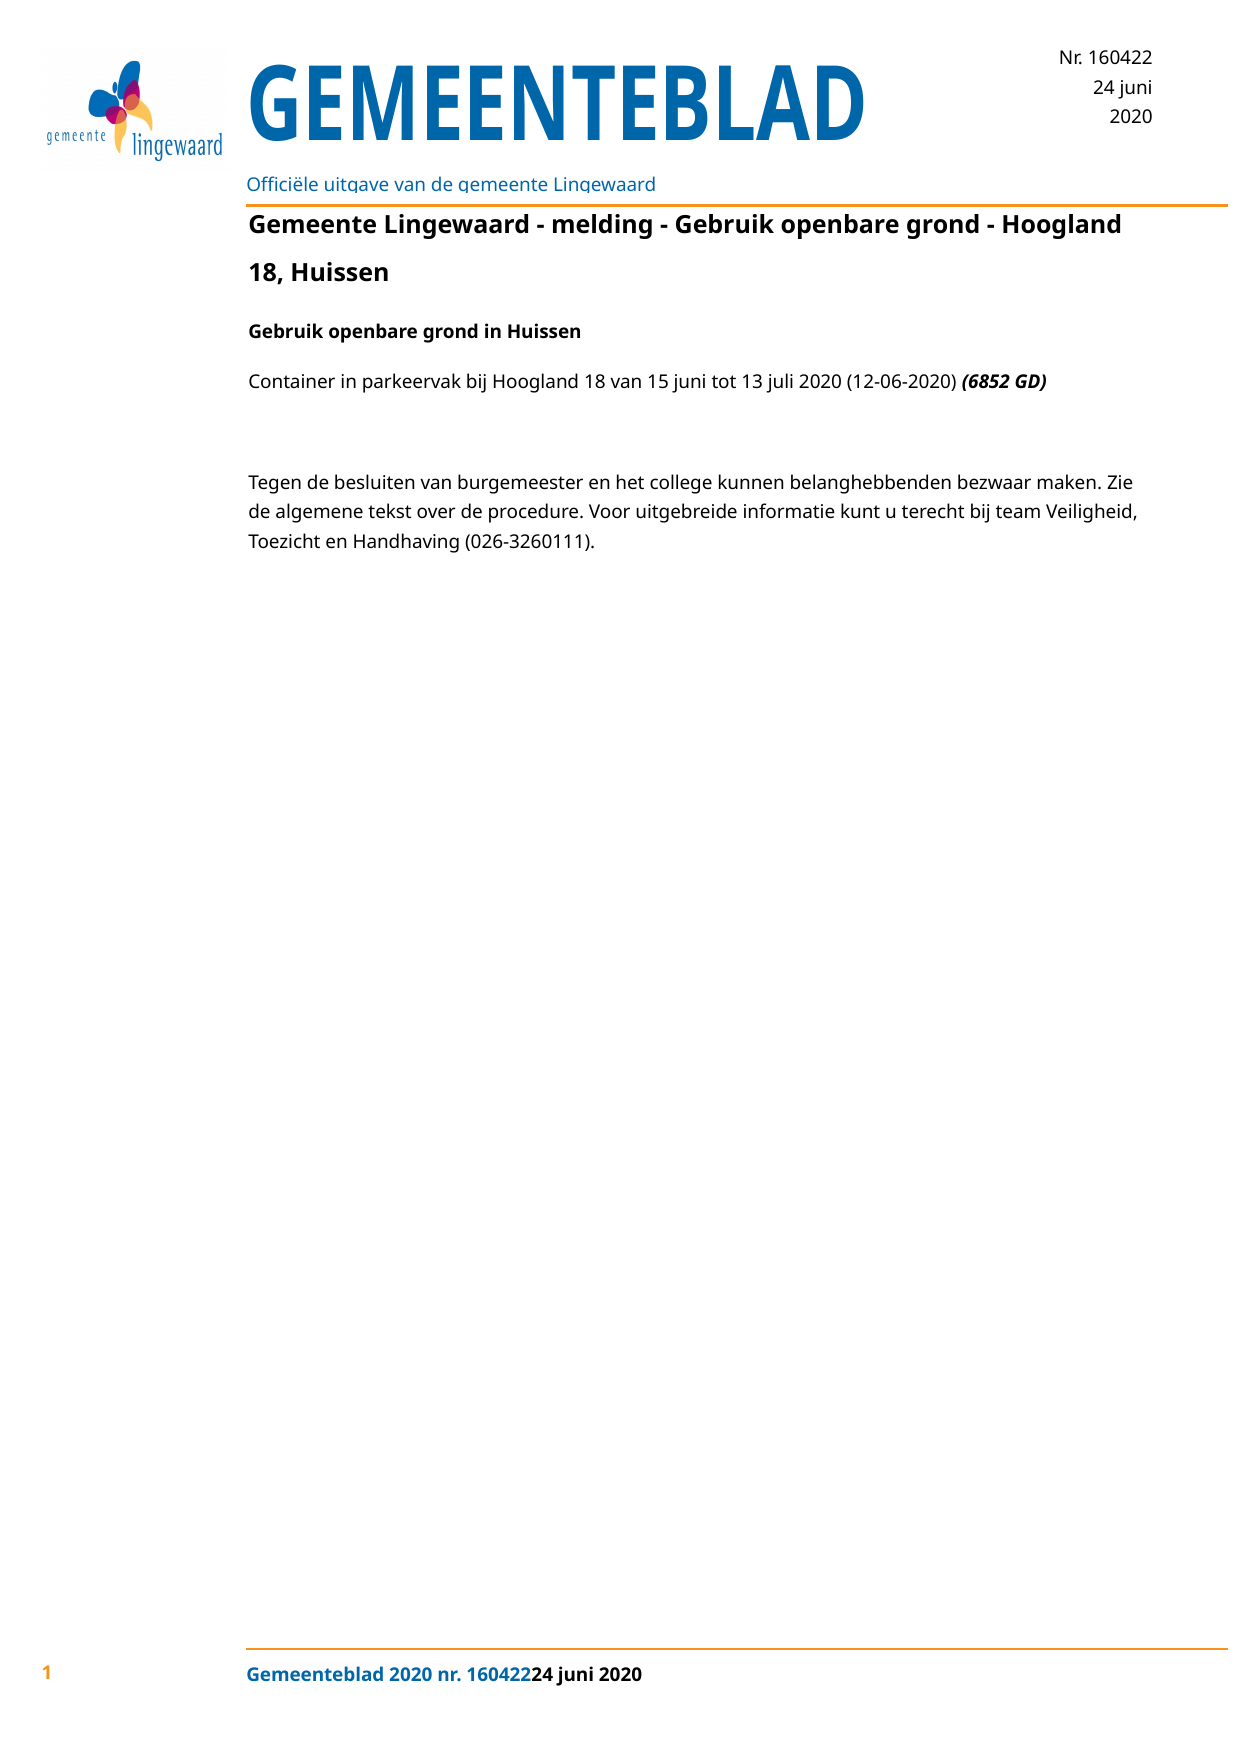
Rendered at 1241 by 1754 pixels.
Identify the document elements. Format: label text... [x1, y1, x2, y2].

text Container in parkeervak bij Hoogland 18 van 15 juni tot 13 juli 2020 (12-06-2020) (6852 GD) [248, 368, 1152, 394]
text Gemeente Lingewaard - melding - Gebruik openbare grond - Hoogland 18, Huissen [248, 207, 1152, 288]
text Tegen de besluiten van burgemeester en het college kunnen belanghebbenden bezwaar maken. Zie de algemene tekst over de procedure. Voor uitgebreide informatie kunt u terecht bij team Veiligheid, Toezicht en Handhaving (026-3260111). [248, 469, 1152, 554]
text Gebruik openbare grond in Huissen [248, 318, 1152, 344]
picture [41, 47, 231, 172]
